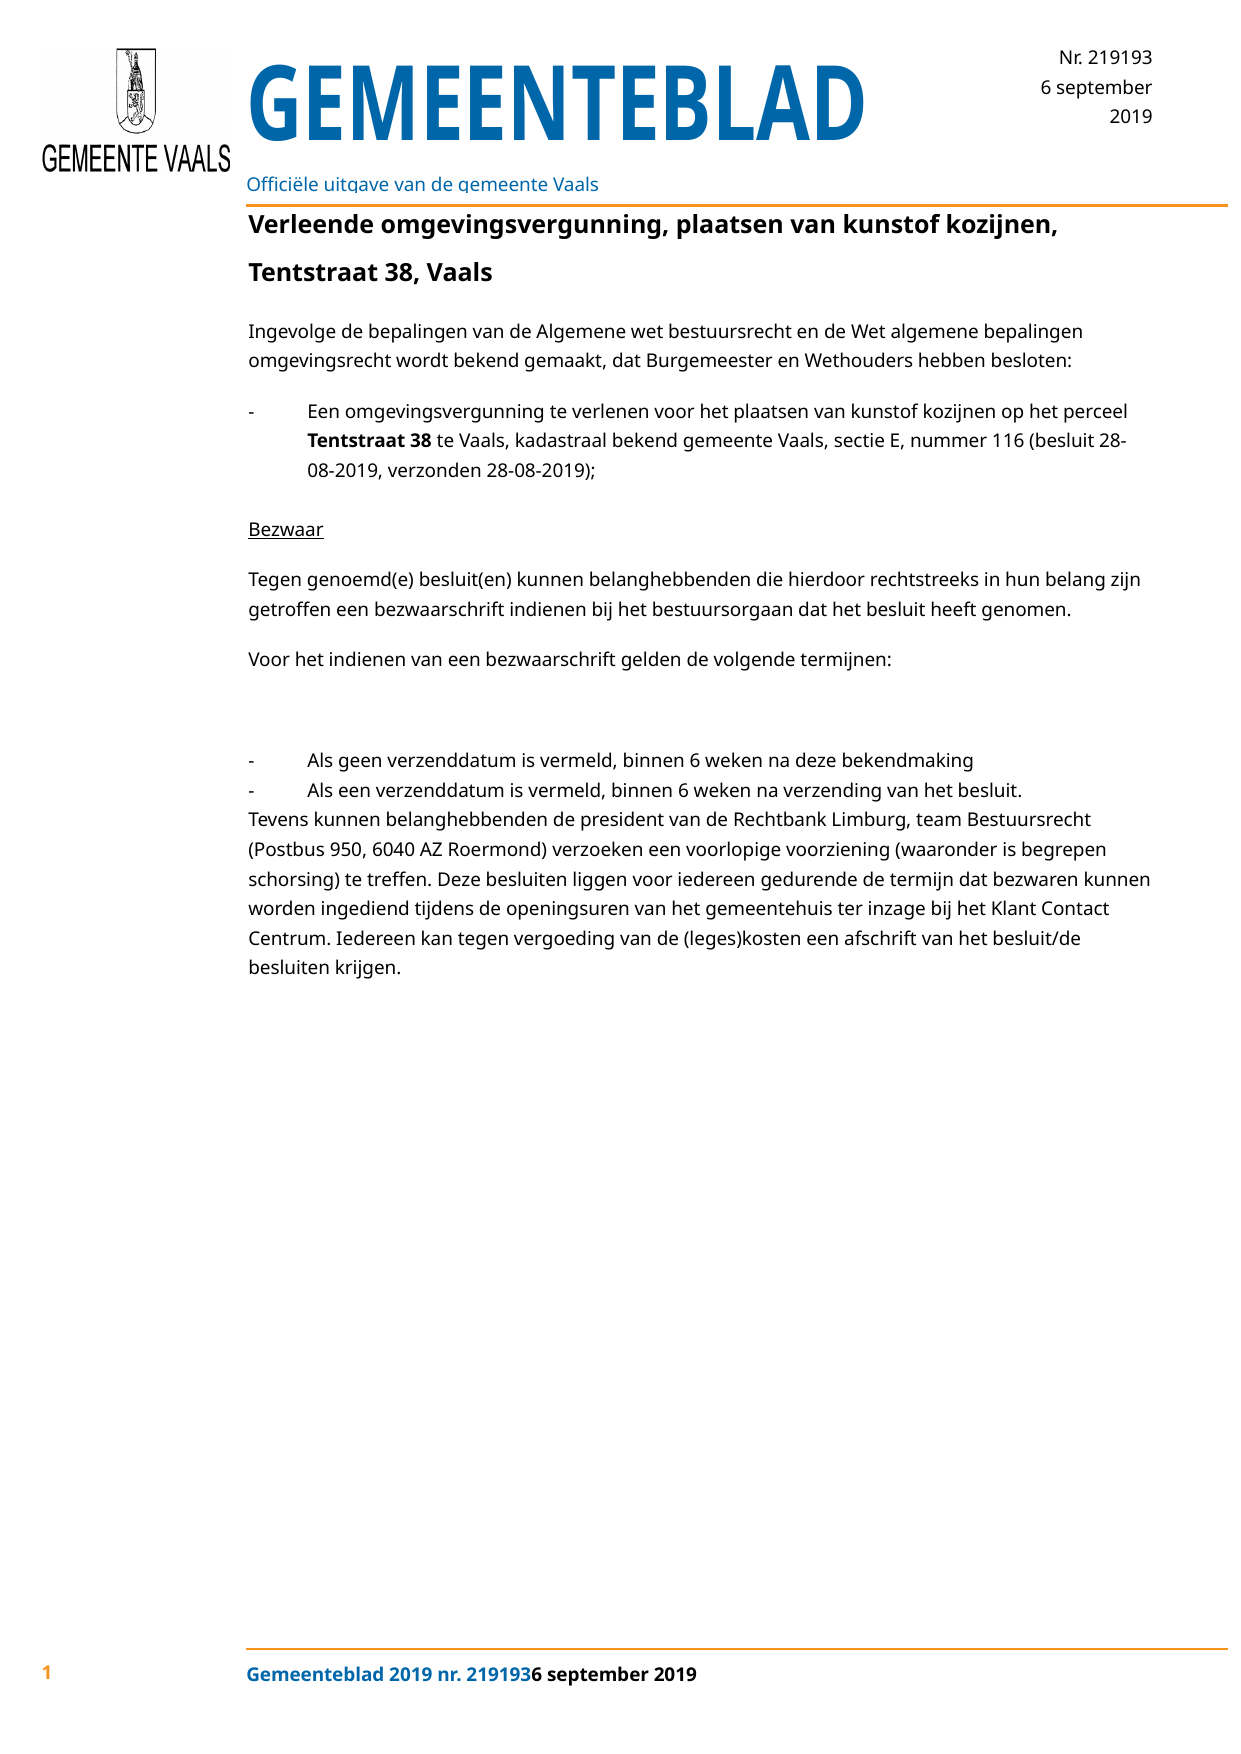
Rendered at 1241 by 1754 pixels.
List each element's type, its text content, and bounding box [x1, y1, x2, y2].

list Een omgevingsvergunning te verlenen voor het plaatsen van kunstof kozijnen op het perceel Tentstraat 38 te Vaals, kadastraal bekend gemeente Vaals, sectie E, nummer 116 (besluit 28-08-2019, verzonden 28-08-2019); [248, 398, 1152, 483]
text Verleende omgevingsvergunning, plaatsen van kunstof kozijnen, Tentstraat 38, Vaals [248, 207, 1152, 288]
text Tegen genoemd(e) besluit(en) kunnen belanghebbenden die hierdoor rechtstreeks in hun belang zijn getroffen een bezwaarschrift indienen bij het bestuursorgaan dat het besluit heeft genomen. [248, 567, 1152, 622]
text Tevens kunnen belanghebbenden de president van de Rechtbank Limburg, team Bestuursrecht (Postbus 950, 6040 AZ Roermond) verzoeken een voorlopige voorziening (waaronder is begrepen schorsing) te treffen. Deze besluiten liggen voor iedereen gedurende de termijn dat bezwaren kunnen worden ingediend tijdens de openingsuren van het gemeentehuis ter inzage bij het Klant Contact Centrum. Iedereen kan tegen vergoeding van de (leges)kosten een afschrift van het besluit/de besluiten krijgen. [248, 807, 1152, 980]
text Ingevolge de bepalingen van de Algemene wet bestuursrecht en de Wet algemene bepalingen omgevingsrecht wordt bekend gemaakt, dat Burgemeester en Wethouders hebben besloten: [248, 318, 1152, 373]
list Als geen verzenddatum is vermeld, binnen 6 weken na deze bekendmaking [248, 747, 1152, 773]
text Voor het indienen van een bezwaarschrift gelden de volgende termijnen: [248, 647, 1152, 672]
text Bezwaar [248, 516, 1152, 542]
list Als een verzenddatum is vermeld, binnen 6 weken na verzending van het besluit. [248, 777, 1152, 803]
picture [41, 47, 231, 172]
